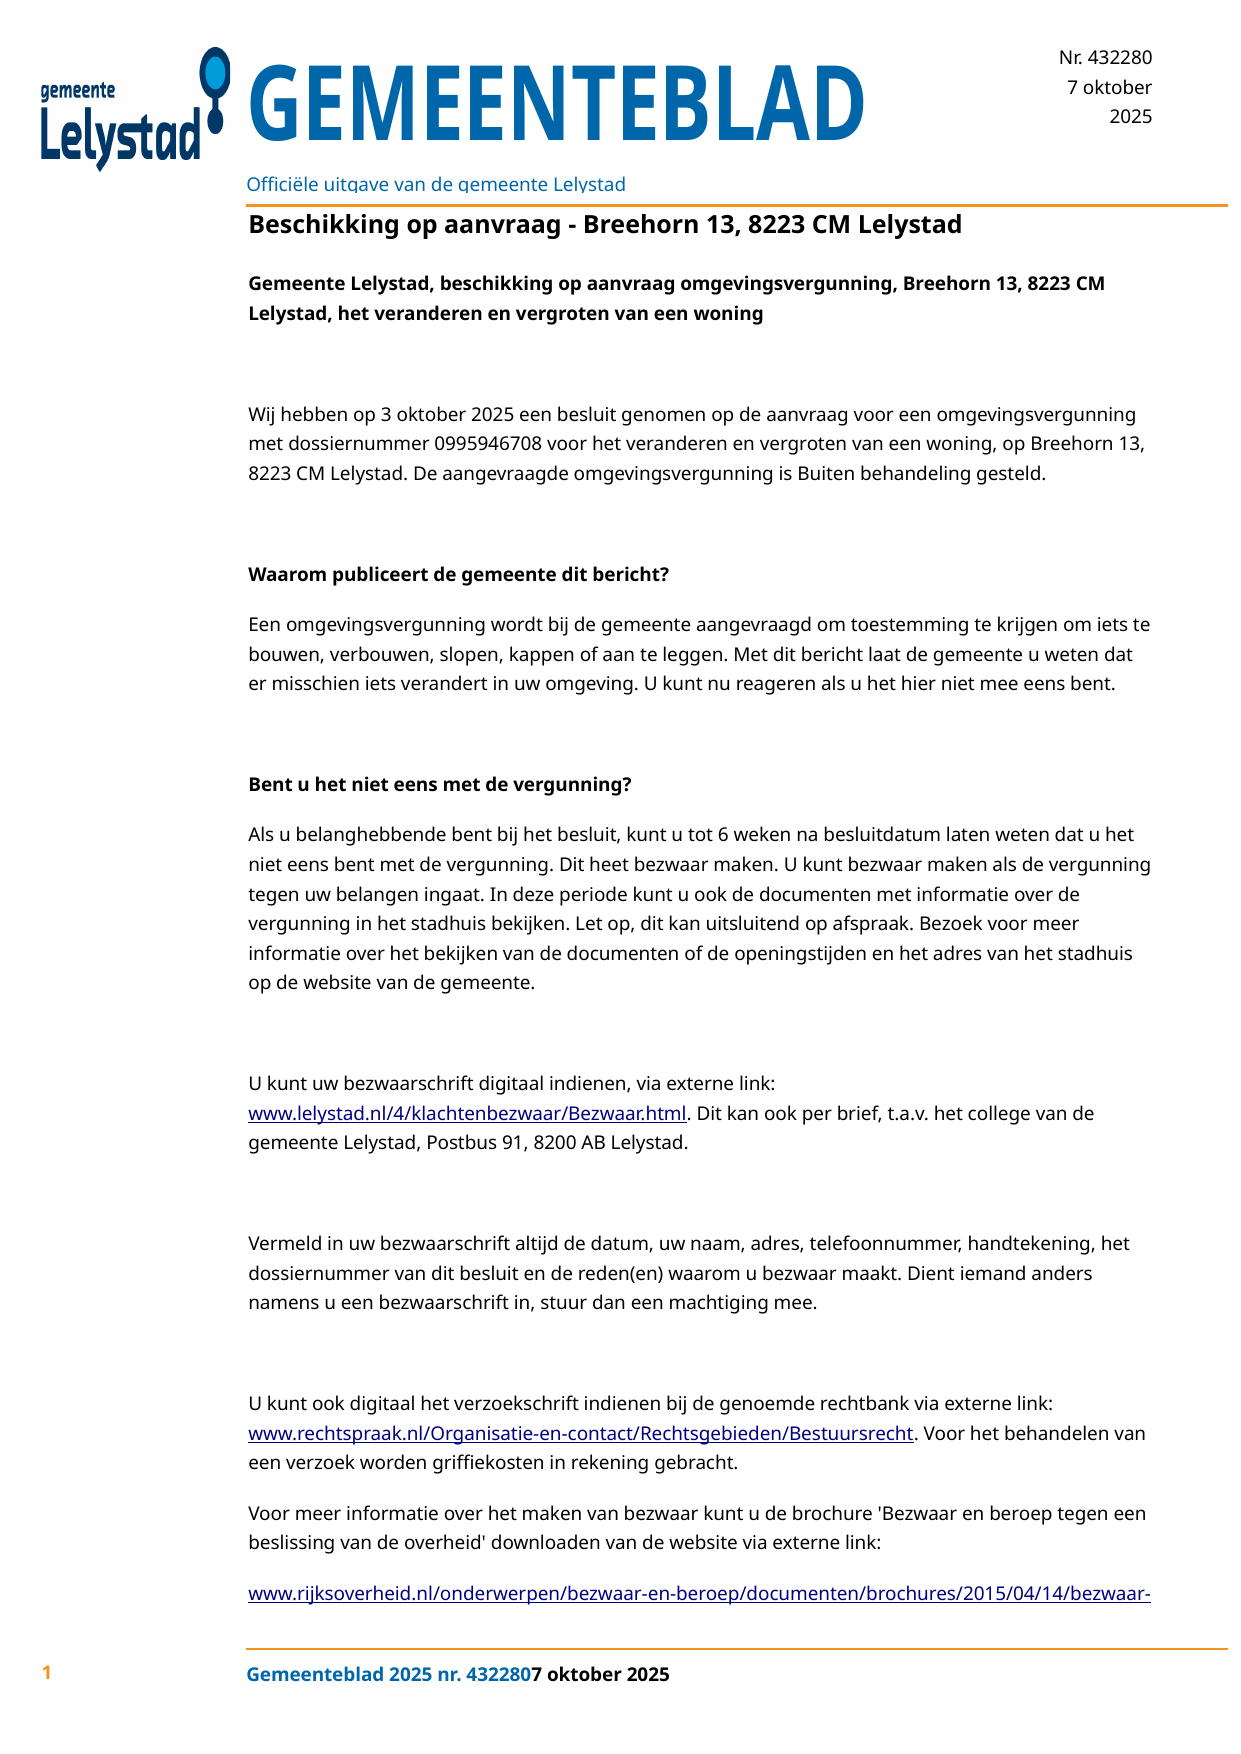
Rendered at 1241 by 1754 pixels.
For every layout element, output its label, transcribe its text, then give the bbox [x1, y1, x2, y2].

text www.rijksoverheid.nl/onderwerpen/bezwaar-en-beroep/documenten/brochures/2015/04/14/bezwaar- [248, 1580, 1152, 1606]
text Waarom publiceert de gemeente dit bericht? [248, 561, 1152, 586]
text U kunt ook digitaal het verzoekschrift indienen bij de genoemde rechtbank via externe link: www.rechtspraak.nl/Organisatie-en-contact/Rechtsgebieden/Bestuursrecht. Voor het behandelen van een verzoek worden griffiekosten in rekening gebracht. [248, 1390, 1152, 1475]
text Vermeld in uw bezwaarschrift altijd de datum, uw naam, adres, telefoonnummer, handtekening, het dossiernummer van dit besluit en de reden(en) waarom u bezwaar maakt. Dient iemand anders namens u een bezwaarschrift in, stuur dan een machtiging mee. [248, 1230, 1152, 1315]
text Voor meer informatie over het maken van bezwaar kunt u de brochure 'Bezwaar en beroep tegen een beslissing van de overheid' downloaden van de website via externe link: [248, 1500, 1152, 1555]
text Als u belanghebbende bent bij het besluit, kunt u tot 6 weken na besluitdatum laten weten dat u het niet eens bent met de vergunning. Dit heet bezwaar maken. U kunt bezwaar maken als de vergunning tegen uw belangen ingaat. In deze periode kunt u ook de documenten met informatie over de vergunning in het stadhuis bekijken. Let op, dit kan uitsluitend op afspraak. Bezoek voor meer informatie over het bekijken van de documenten of de openingstijden en het adres van het stadhuis op de website van de gemeente. [248, 822, 1152, 995]
text Bent u het niet eens met de vergunning? [248, 771, 1152, 797]
text Beschikking op aanvraag - Breehorn 13, 8223 CM Lelystad [248, 207, 1152, 241]
text Wij hebben op 3 oktober 2025 een besluit genomen op de aanvraag voor een omgevingsvergunning met dossiernummer 0995946708 voor het veranderen en vergroten van een woning, op Breehorn 13, 8223 CM Lelystad. De aangevraagde omgevingsvergunning is Buiten behandeling gesteld. [248, 401, 1152, 486]
picture [41, 47, 231, 172]
text U kunt uw bezwaarschrift digitaal indienen, via externe link: www.lelystad.nl/4/klachtenbezwaar/Bezwaar.html. Dit kan ook per brief, t.a.v. het college van de gemeente Lelystad, Postbus 91, 8200 AB Lelystad. [248, 1070, 1152, 1155]
text Gemeente Lelystad, beschikking op aanvraag omgevingsvergunning, Breehorn 13, 8223 CM Lelystad, het veranderen en vergroten van een woning [248, 270, 1152, 326]
text Een omgevingsvergunning wordt bij de gemeente aangevraagd om toestemming te krijgen om iets te bouwen, verbouwen, slopen, kappen of aan te leggen. Met dit bericht laat de gemeente u weten dat er misschien iets verandert in uw omgeving. U kunt nu reageren als u het hier niet mee eens bent. [248, 611, 1152, 696]
